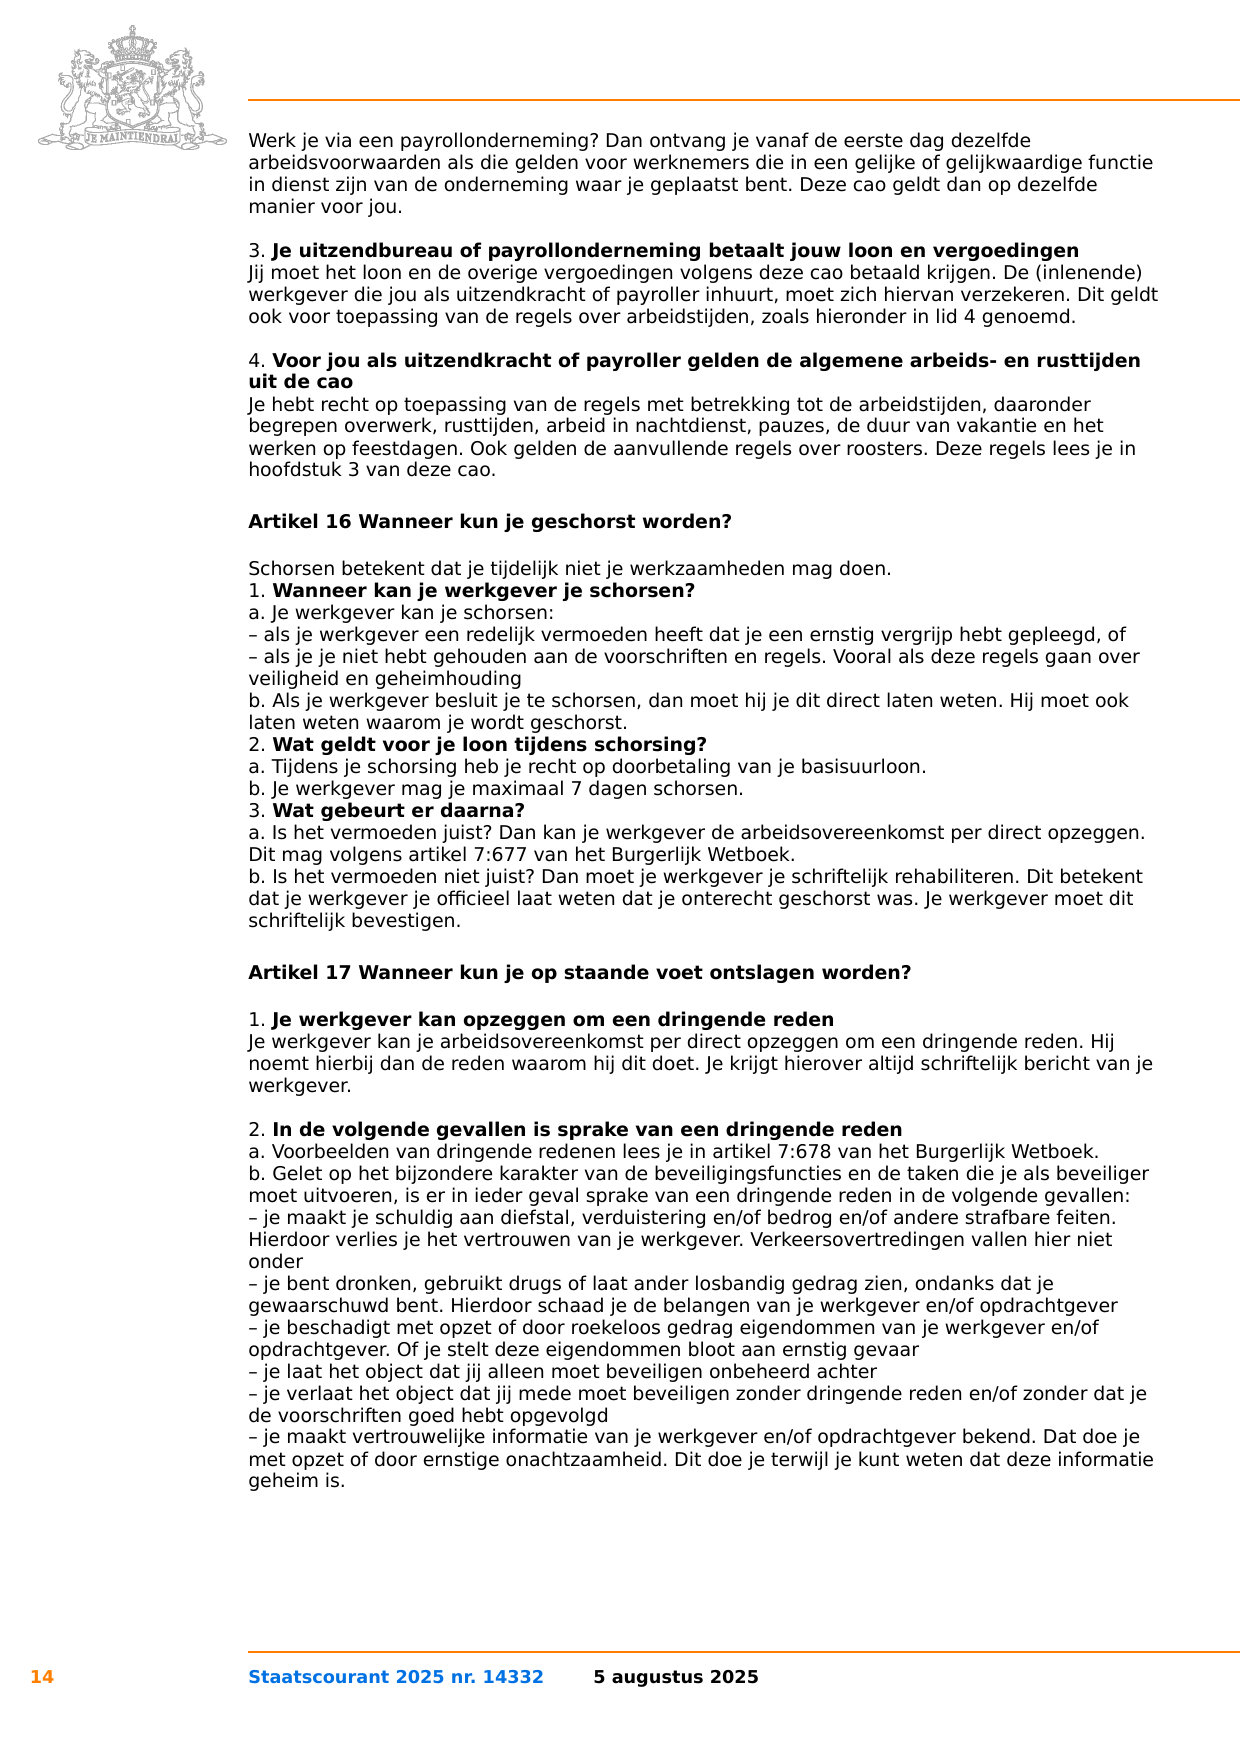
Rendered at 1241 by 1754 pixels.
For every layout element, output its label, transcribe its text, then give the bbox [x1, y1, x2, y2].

text Jij moet het loon en de overige vergoedingen volgens deze cao betaald krijgen. De (inlenende) werkgever die jou als uitzendkracht of payroller inhuurt, moet zich hiervan verzekeren. Dit geldt ook voor toepassing van de regels over arbeidstijden, zoals hieronder in lid 4 genoemd. [248, 262, 1163, 328]
text 3. Wat gebeurt er daarna? [248, 800, 1163, 822]
text – je beschadigt met opzet of door roekeloos gedrag eigendommen van je werkgever en/of opdrachtgever. Of je stelt deze eigendommen bloot aan ernstig gevaar [248, 1317, 1163, 1361]
text – je maakt vertrouwelijke informatie van je werkgever en/of opdrachtgever bekend. Dat doe je met opzet of door ernstige onachtzaamheid. Dit doe je terwijl je kunt weten dat deze informatie geheim is. [248, 1426, 1163, 1492]
text 1. Wanneer kan je werkgever je schorsen? [248, 580, 1163, 602]
picture [38, 25, 227, 150]
text – als je werkgever een redelijk vermoeden heeft dat je een ernstig vergrijp hebt gepleegd, of [248, 624, 1163, 646]
subtitle Artikel 17 Wanneer kun je op staande voet ontslagen worden? [248, 962, 1163, 984]
text b. Gelet op het bijzondere karakter van de beveiligingsfuncties en de taken die je als beveiliger moet uitvoeren, is er in ieder geval sprake van een dringende reden in de volgende gevallen: [248, 1163, 1163, 1207]
text a. Je werkgever kan je schorsen: [248, 602, 1163, 624]
text – je maakt je schuldig aan diefstal, verduistering en/of bedrog en/of andere strafbare feiten. Hierdoor verlies je het vertrouwen van je werkgever. Verkeersovertredingen vallen hier niet onder [248, 1207, 1163, 1273]
text a. Tijdens je schorsing heb je recht op doorbetaling van je basisuurloon. [248, 756, 1163, 778]
subtitle Artikel 16 Wanneer kun je geschorst worden? [248, 511, 1163, 533]
text – je bent dronken, gebruikt drugs of laat ander losbandig gedrag zien, ondanks dat je gewaarschuwd bent. Hierdoor schaad je de belangen van je werkgever en/of opdrachtgever [248, 1273, 1163, 1317]
text 1. Je werkgever kan opzeggen om een dringende reden [248, 1009, 1163, 1031]
text – je verlaat het object dat jij mede moet beveiligen zonder dringende reden en/of zonder dat je de voorschriften goed hebt opgevolgd [248, 1382, 1163, 1426]
text Je hebt recht op toepassing van de regels met betrekking tot de arbeidstijden, daaronder begrepen overwerk, rusttijden, arbeid in nachtdienst, pauzes, de duur van vakantie en het werken op feestdagen. Ook gelden de aanvullende regels over roosters. Deze regels lees je in hoofdstuk 3 van deze cao. [248, 393, 1163, 481]
text b. Is het vermoeden niet juist? Dan moet je werkgever je schriftelijk rehabiliteren. Dit betekent dat je werkgever je officieel laat weten dat je onterecht geschorst was. Je werkgever moet dit schriftelijk bevestigen. [248, 866, 1163, 932]
text Je werkgever kan je arbeidsovereenkomst per direct opzeggen om een dringende reden. Hij noemt hierbij dan de reden waarom hij dit doet. Je krijgt hierover altijd schriftelijk bericht van je werkgever. [248, 1031, 1163, 1097]
text b. Je werkgever mag je maximaal 7 dagen schorsen. [248, 778, 1163, 800]
text – je laat het object dat jij alleen moet beveiligen onbeheerd achter [248, 1361, 1163, 1382]
text Werk je via een payrollonderneming? Dan ontvang je vanaf de eerste dag dezelfde arbeidsvoorwaarden als die gelden voor werknemers die in een gelijke of gelijkwaardige functie in dienst zijn van de onderneming waar je geplaatst bent. Deze cao geldt dan op dezelfde manier voor jou. [248, 130, 1163, 218]
text 2. In de volgende gevallen is sprake van een dringende reden [248, 1119, 1163, 1141]
text Schorsen betekent dat je tijdelijk niet je werkzaamheden mag doen. [248, 558, 1163, 580]
text 3. Je uitzendbureau of payrollonderneming betaalt jouw loon en vergoedingen [248, 240, 1163, 262]
text a. Voorbeelden van dringende redenen lees je in artikel 7:678 van het Burgerlijk Wetboek. [248, 1141, 1163, 1163]
text a. Is het vermoeden juist? Dan kan je werkgever de arbeidsovereenkomst per direct opzeggen. Dit mag volgens artikel 7:677 van het Burgerlijk Wetboek. [248, 822, 1163, 866]
text 2. Wat geldt voor je loon tijdens schorsing? [248, 734, 1163, 756]
text 4. Voor jou als uitzendkracht of payroller gelden de algemene arbeids- en rusttijden uit de cao [248, 349, 1163, 393]
text – als je je niet hebt gehouden aan de voorschriften en regels. Vooral als deze regels gaan over veiligheid en geheimhouding [248, 646, 1163, 690]
text b. Als je werkgever besluit je te schorsen, dan moet hij je dit direct laten weten. Hij moet ook laten weten waarom je wordt geschorst. [248, 690, 1163, 734]
